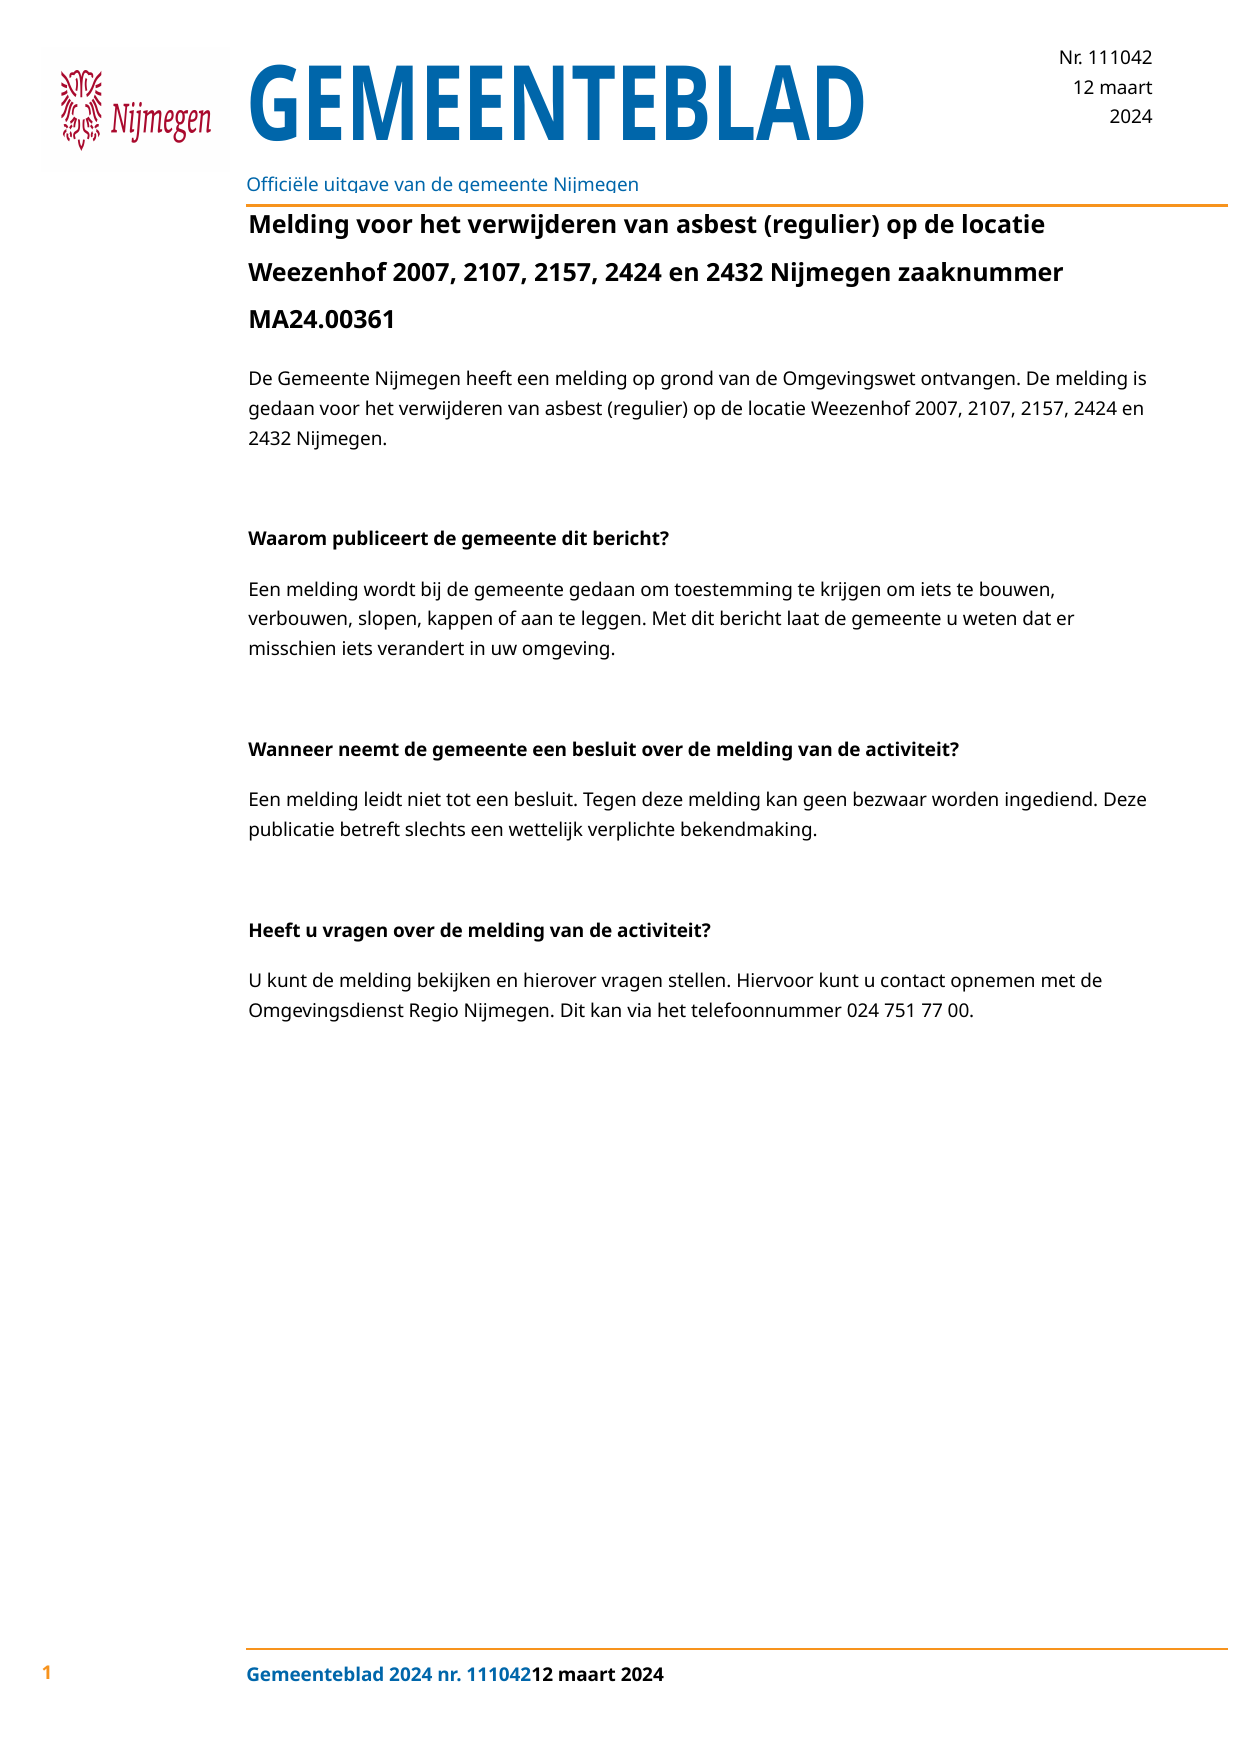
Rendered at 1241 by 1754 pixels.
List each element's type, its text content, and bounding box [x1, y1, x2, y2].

text U kunt de melding bekijken en hierover vragen stellen. Hiervoor kunt u contact opnemen met de Omgevingsdienst Regio Nijmegen. Dit kan via het telefoonnummer 024 751 77 00. [248, 967, 1152, 1022]
text De Gemeente Nijmegen heeft een melding op grond van de Omgevingswet ontvangen. De melding is gedaan voor het verwijderen van asbest (regulier) op de locatie Weezenhof 2007, 2107, 2157, 2424 en 2432 Nijmegen. [248, 366, 1152, 450]
text Wanneer neemt de gemeente een besluit over de melding van de activiteit? [248, 736, 1152, 762]
text Heeft u vragen over de melding van de activiteit? [248, 917, 1152, 942]
text Een melding leidt niet tot een besluit. Tegen deze melding kan geen bezwaar worden ingediend. Deze publicatie betreft slechts een wettelijk verplichte bekendmaking. [248, 786, 1152, 842]
text Melding voor het verwijderen van asbest (regulier) op de locatie Weezenhof 2007, 2107, 2157, 2424 en 2432 Nijmegen zaaknummer MA24.00361 [248, 207, 1152, 336]
text Een melding wordt bij de gemeente gedaan om toestemming te krijgen om iets te bouwen, verbouwen, slopen, kappen of aan te leggen. Met dit bericht laat de gemeente u weten dat er misschien iets verandert in uw omgeving. [248, 576, 1152, 661]
picture [41, 47, 231, 172]
text Waarom publiceert de gemeente dit bericht? [248, 526, 1152, 551]
